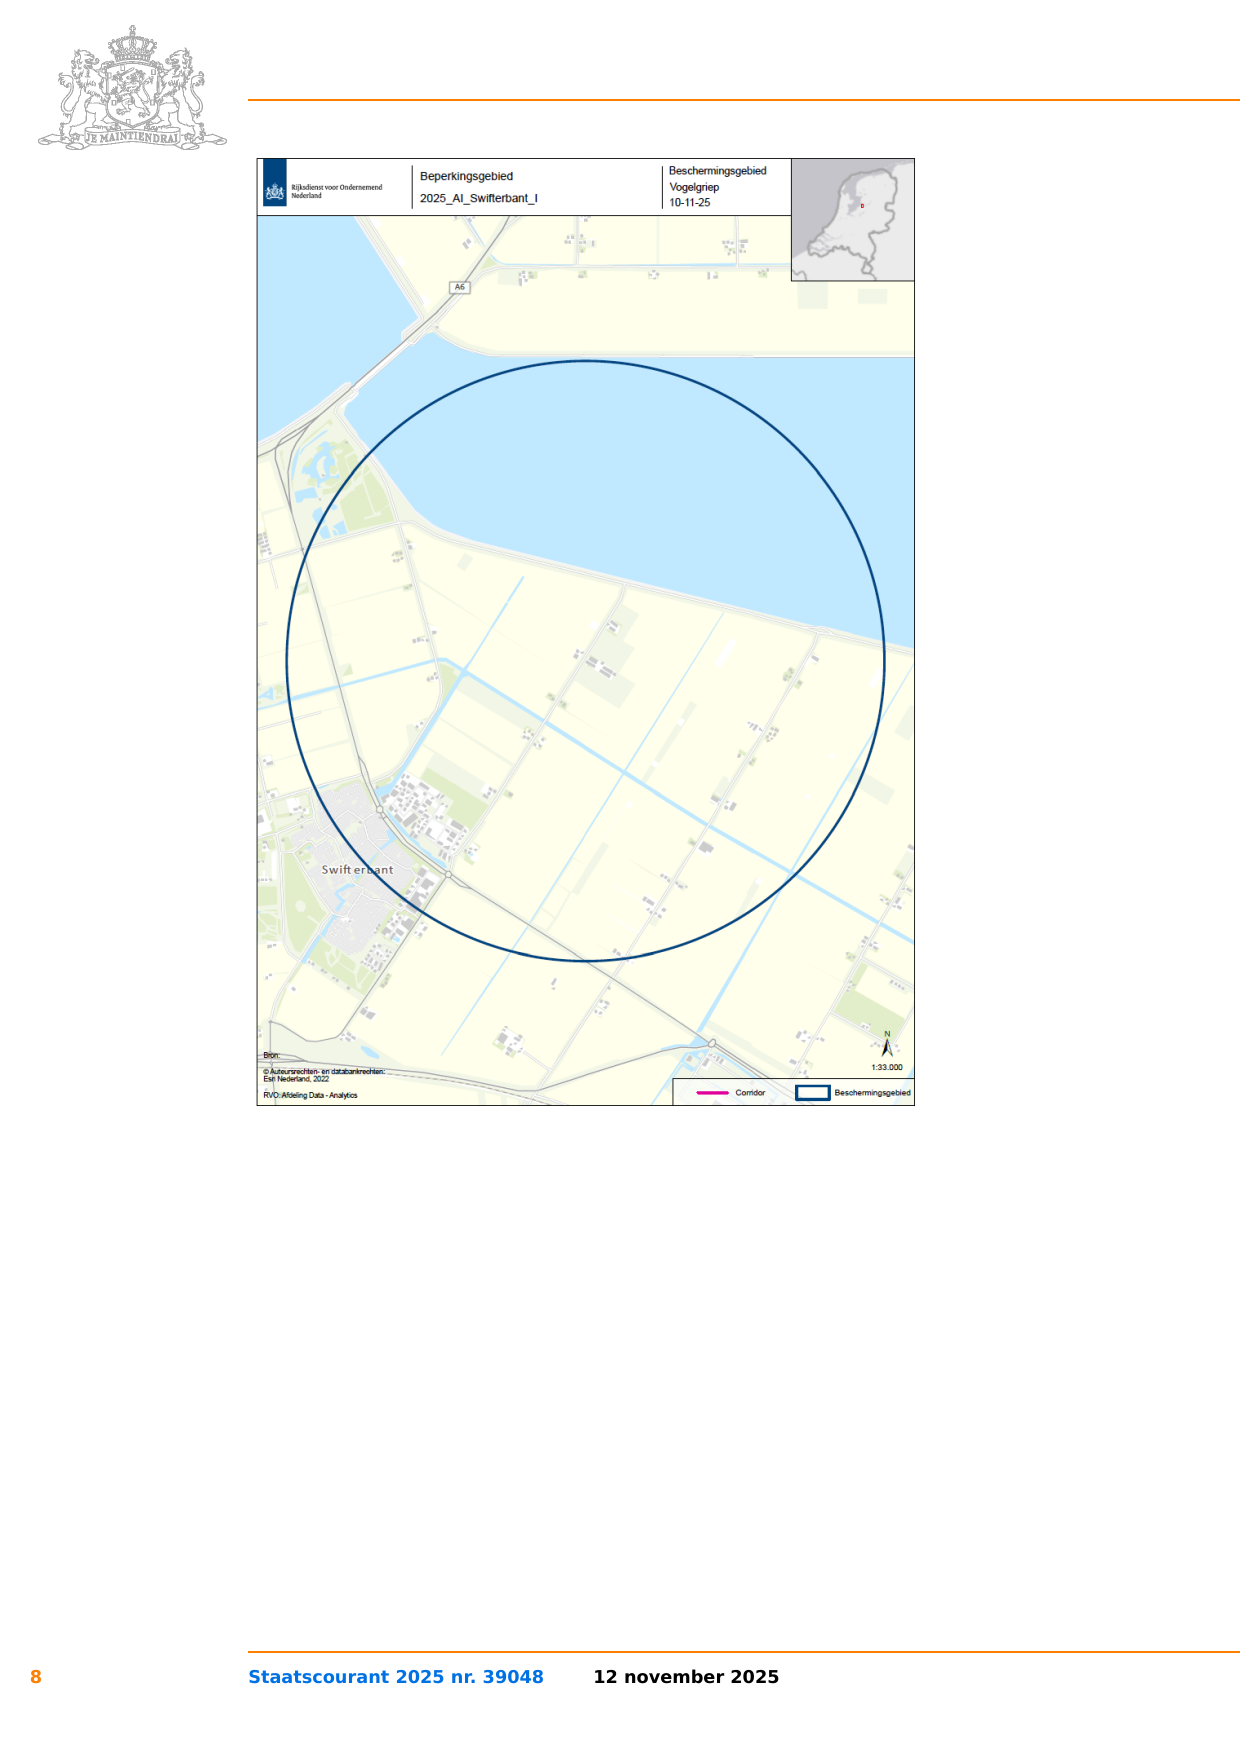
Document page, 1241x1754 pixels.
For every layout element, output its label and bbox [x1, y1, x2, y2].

picture [38, 25, 227, 150]
picture [248, 151, 922, 1115]
